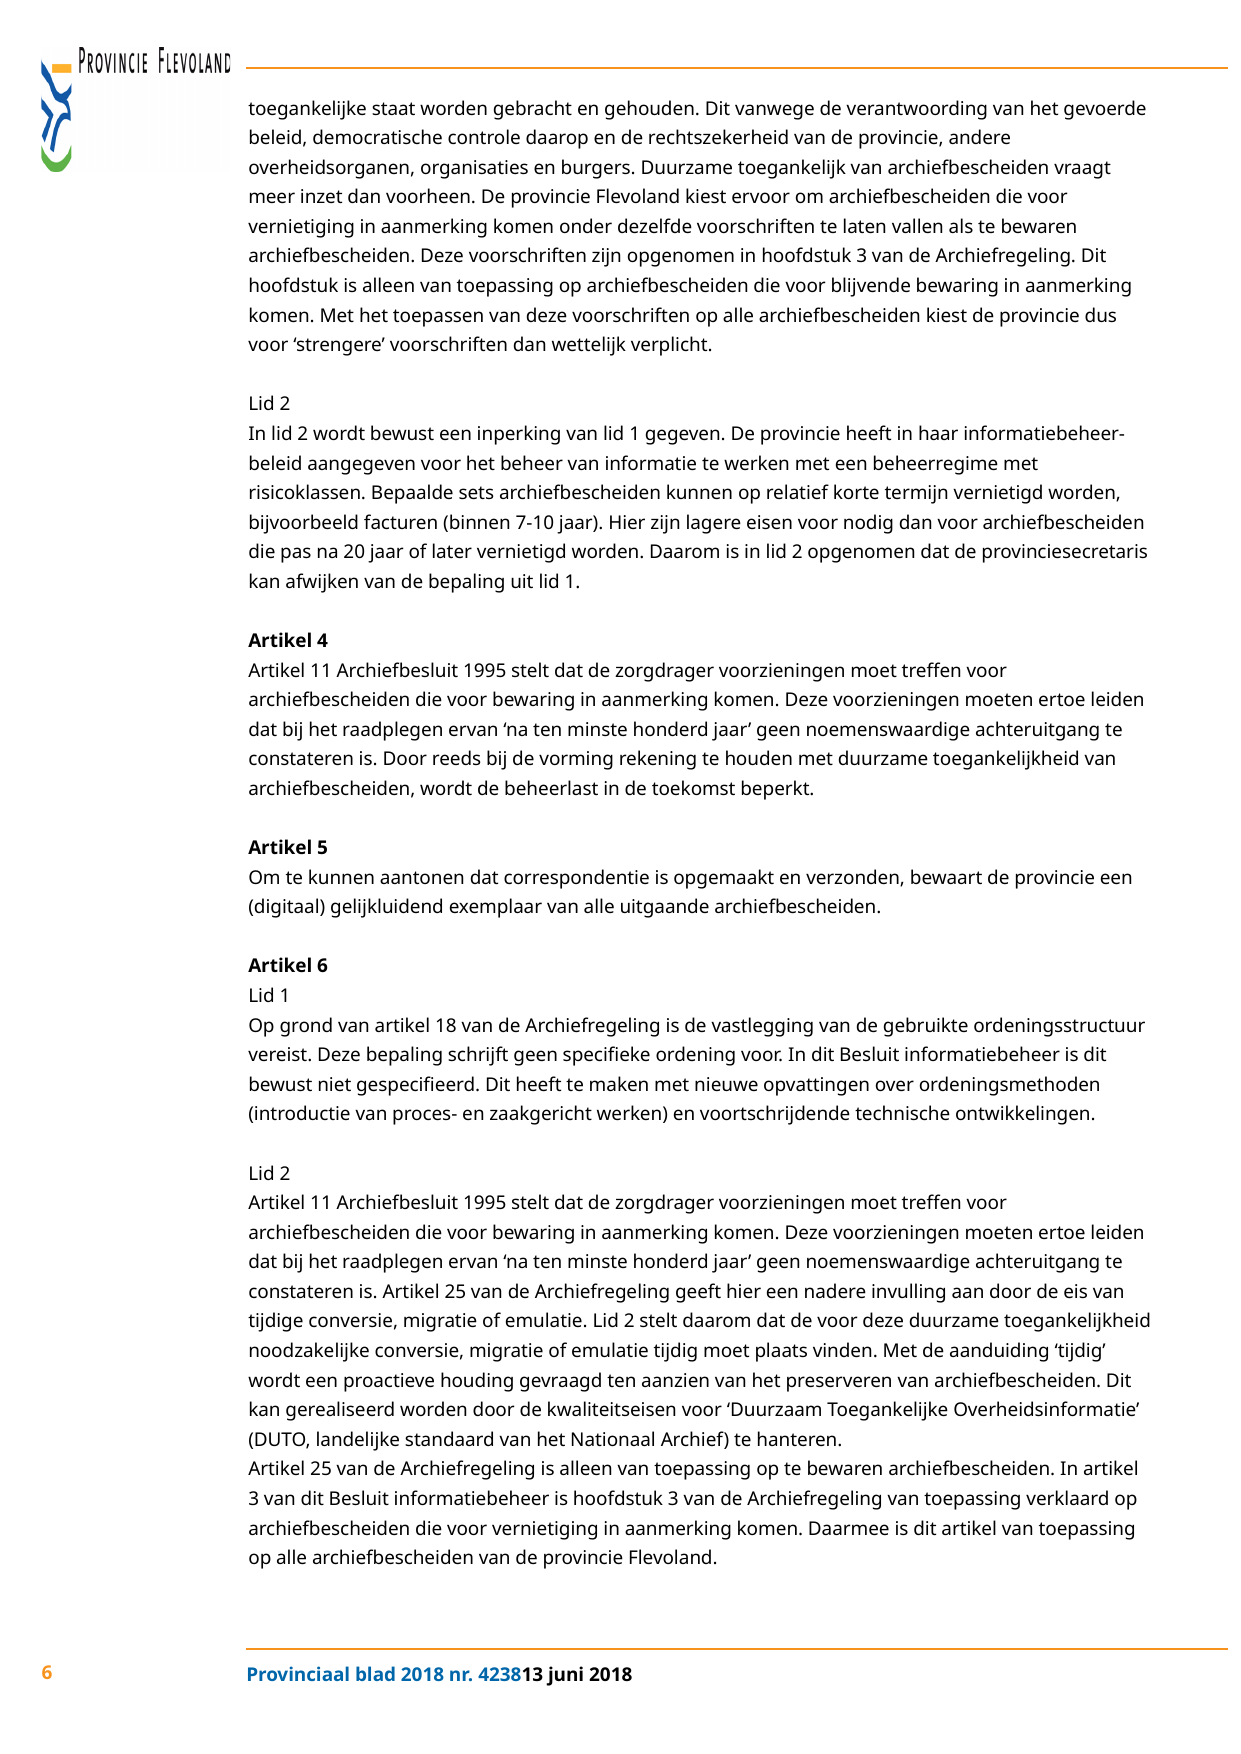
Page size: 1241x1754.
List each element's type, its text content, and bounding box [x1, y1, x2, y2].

text In lid 2 wordt bewust een inperking van lid 1 gegeven. De provincie heeft in haar informatiebeheer-beleid aangegeven voor het beheer van informatie te werken met een beheerregime met risicoklassen. Bepaalde sets archiefbescheiden kunnen op relatief korte termijn vernietigd worden, bijvoorbeeld facturen (binnen 7-10 jaar). Hier zijn lagere eisen voor nodig dan voor archiefbescheiden die pas na 20 jaar of later vernietigd worden. Daarom is in lid 2 opgenomen dat de provinciesecretaris kan afwijken van de bepaling uit lid 1. [248, 420, 1152, 594]
text Lid 2 [248, 391, 1152, 416]
text toegankelijke staat worden gebracht en gehouden. Dit vanwege de verantwoording van het gevoerde beleid, democratische controle daarop en de rechtszekerheid van de provincie, andere overheidsorganen, organisaties en burgers. Duurzame toegankelijk van archiefbescheiden vraagt meer inzet dan voorheen. De provincie Flevoland kiest ervoor om archiefbescheiden die voor vernietiging in aanmerking komen onder dezelfde voorschriften te laten vallen als te bewaren archiefbescheiden. Deze voorschriften zijn opgenomen in hoofdstuk 3 van de Archiefregeling. Dit hoofdstuk is alleen van toepassing op archiefbescheiden die voor blijvende bewaring in aanmerking komen. Met het toepassen van deze voorschriften op alle archiefbescheiden kiest de provincie dus voor ‘strengere’ voorschriften dan wettelijk verplicht. [248, 95, 1152, 357]
text Artikel 11 Archiefbesluit 1995 stelt dat de zorgdrager voorzieningen moet treffen voor archiefbescheiden die voor bewaring in aanmerking komen. Deze voorzieningen moeten ertoe leiden dat bij het raadplegen ervan ‘na ten minste honderd jaar’ geen noemenswaardige achteruitgang te constateren is. Door reeds bij de vorming rekening te houden met duurzame toegankelijkheid van archiefbescheiden, wordt de beheerlast in de toekomst beperkt. [248, 657, 1152, 801]
text Lid 1 [248, 982, 1152, 1008]
picture [41, 47, 231, 172]
text Artikel 6 [248, 953, 1152, 978]
text Lid 2 [248, 1160, 1152, 1186]
text Artikel 4 [248, 627, 1152, 653]
text Op grond van artikel 18 van de Archiefregeling is de vastlegging van de gebruikte ordeningsstructuur vereist. Deze bepaling schrijft geen specifieke ordening voor. In dit Besluit informatiebeheer is dit bewust niet gespecifieerd. Dit heeft te maken met nieuwe opvattingen over ordeningsmethoden (introductie van proces- en zaakgericht werken) en voortschrijdende technische ontwikkelingen. [248, 1012, 1152, 1126]
text Artikel 25 van de Archiefregeling is alleen van toepassing op te bewaren archiefbescheiden. In artikel 3 van dit Besluit informatiebeheer is hoofdstuk 3 van de Archiefregeling van toepassing verklaard op archiefbescheiden die voor vernietiging in aanmerking komen. Daarmee is dit artikel van toepassing op alle archiefbescheiden van de provincie Flevoland. [248, 1456, 1152, 1570]
text Om te kunnen aantonen dat correspondentie is opgemaakt en verzonden, bewaart de provincie een (digitaal) gelijkluidend exemplaar van alle uitgaande archiefbescheiden. [248, 864, 1152, 919]
text Artikel 5 [248, 834, 1152, 860]
text Artikel 11 Archiefbesluit 1995 stelt dat de zorgdrager voorzieningen moet treffen voor archiefbescheiden die voor bewaring in aanmerking komen. Deze voorzieningen moeten ertoe leiden dat bij het raadplegen ervan ‘na ten minste honderd jaar’ geen noemenswaardige achteruitgang te constateren is. Artikel 25 van de Archiefregeling geeft hier een nadere invulling aan door de eis van tijdige conversie, migratie of emulatie. Lid 2 stelt daarom dat de voor deze duurzame toegankelijkheid noodzakelijke conversie, migratie of emulatie tijdig moet plaats vinden. Met de aanduiding ‘tijdig’ wordt een proactieve houding gevraagd ten aanzien van het preserveren van archiefbescheiden. Dit kan gerealiseerd worden door de kwaliteitseisen voor ‘Duurzaam Toegankelijke Overheidsinformatie’ (DUTO, landelijke standaard van het Nationaal Archief) te hanteren. [248, 1189, 1152, 1452]
